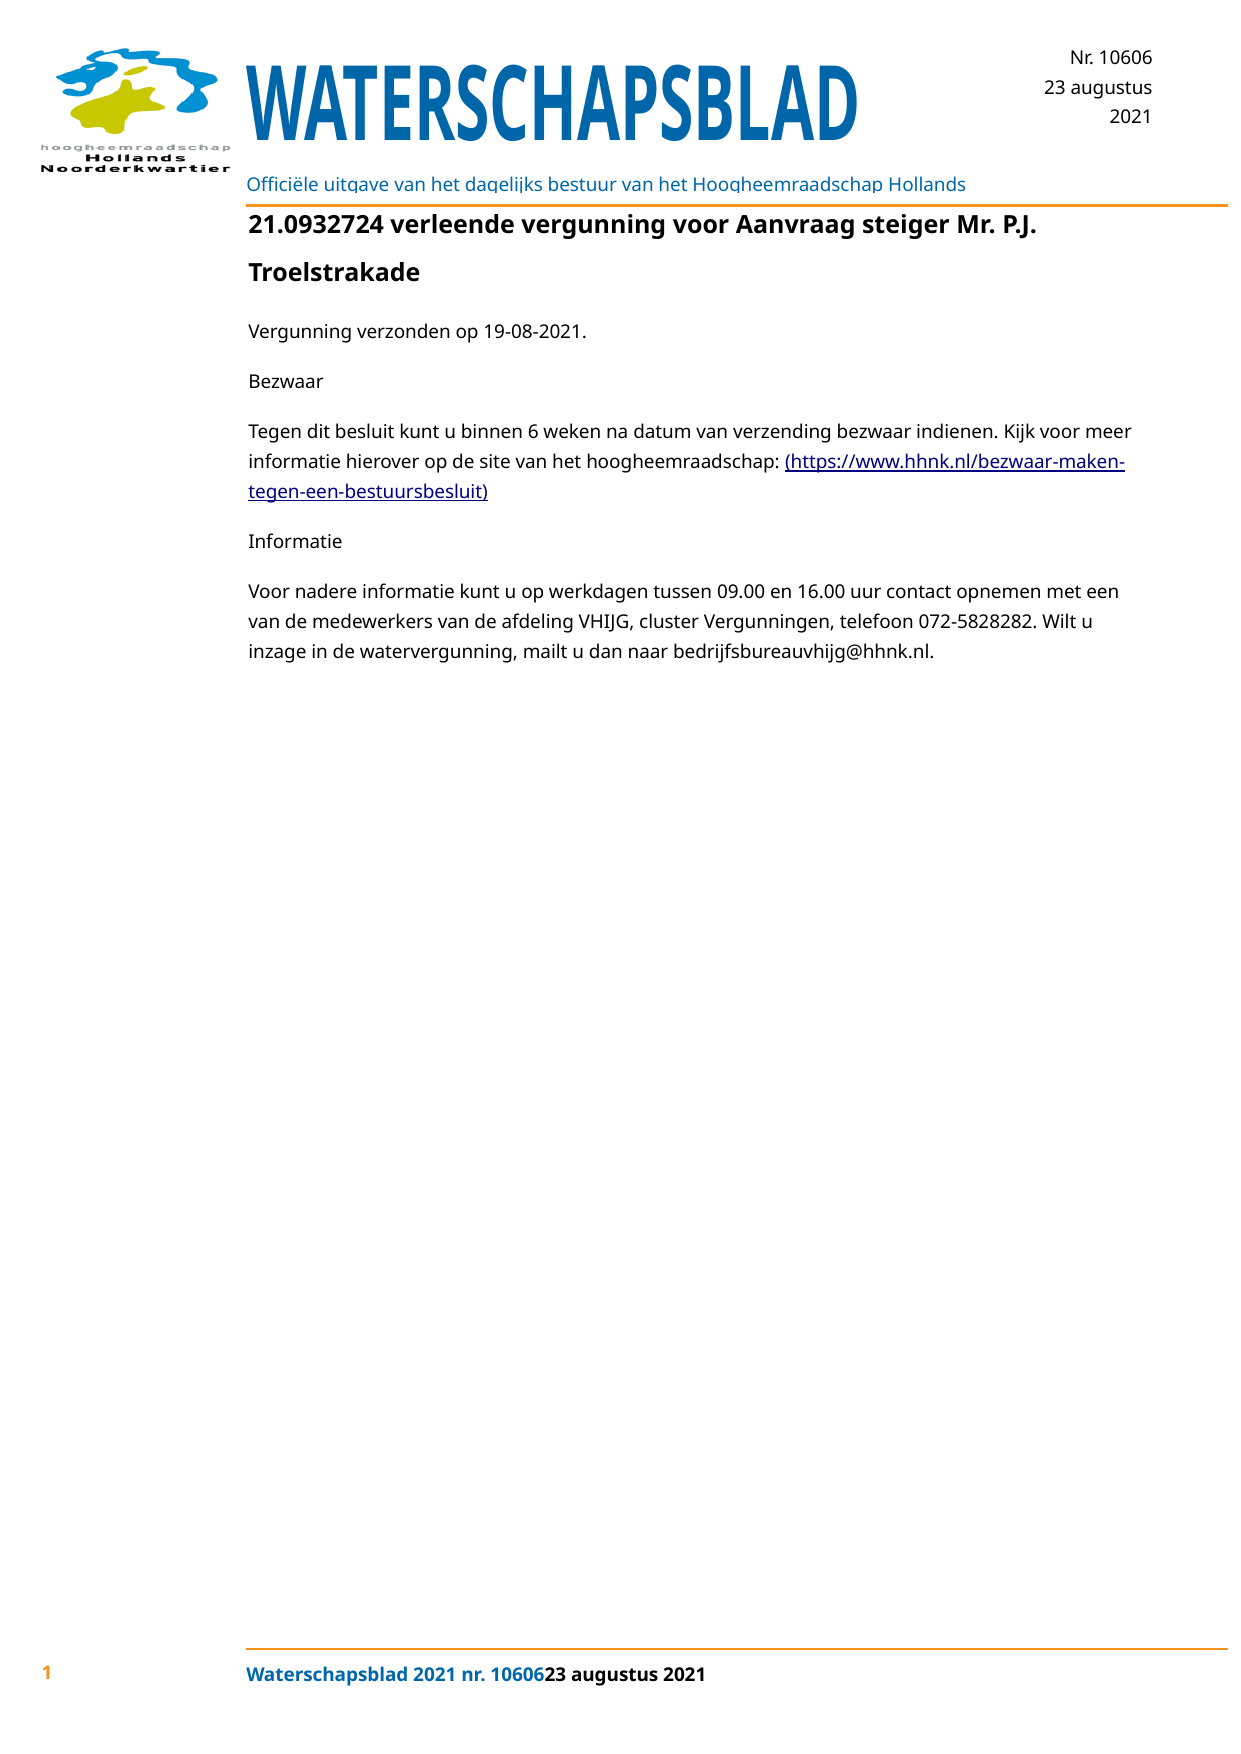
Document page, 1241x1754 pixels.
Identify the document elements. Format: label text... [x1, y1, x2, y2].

text Voor nadere informatie kunt u op werkdagen tussen 09.00 en 16.00 uur contact opnemen met een van de medewerkers van de afdeling VHIJG, cluster Vergunningen, telefoon 072-5828282. Wilt u inzage in de watervergunning, mailt u dan naar bedrijfsbureauvhijg@hhnk.nl. [248, 579, 1152, 664]
text Bezwaar [248, 368, 1152, 394]
text 21.0932724 verleende vergunning voor Aanvraag steiger Mr. P.J. Troelstrakade [248, 207, 1152, 288]
text Tegen dit besluit kunt u binnen 6 weken na datum van verzending bezwaar indienen. Kijk voor meer informatie hierover op de site van het hoogheemraadschap: (https://www.hhnk.nl/bezwaar-maken-tegen-een-bestuursbesluit) [248, 419, 1152, 504]
text Informatie [248, 528, 1152, 554]
text Vergunning verzonden op 19-08-2021. [248, 318, 1152, 344]
picture [41, 47, 231, 172]
